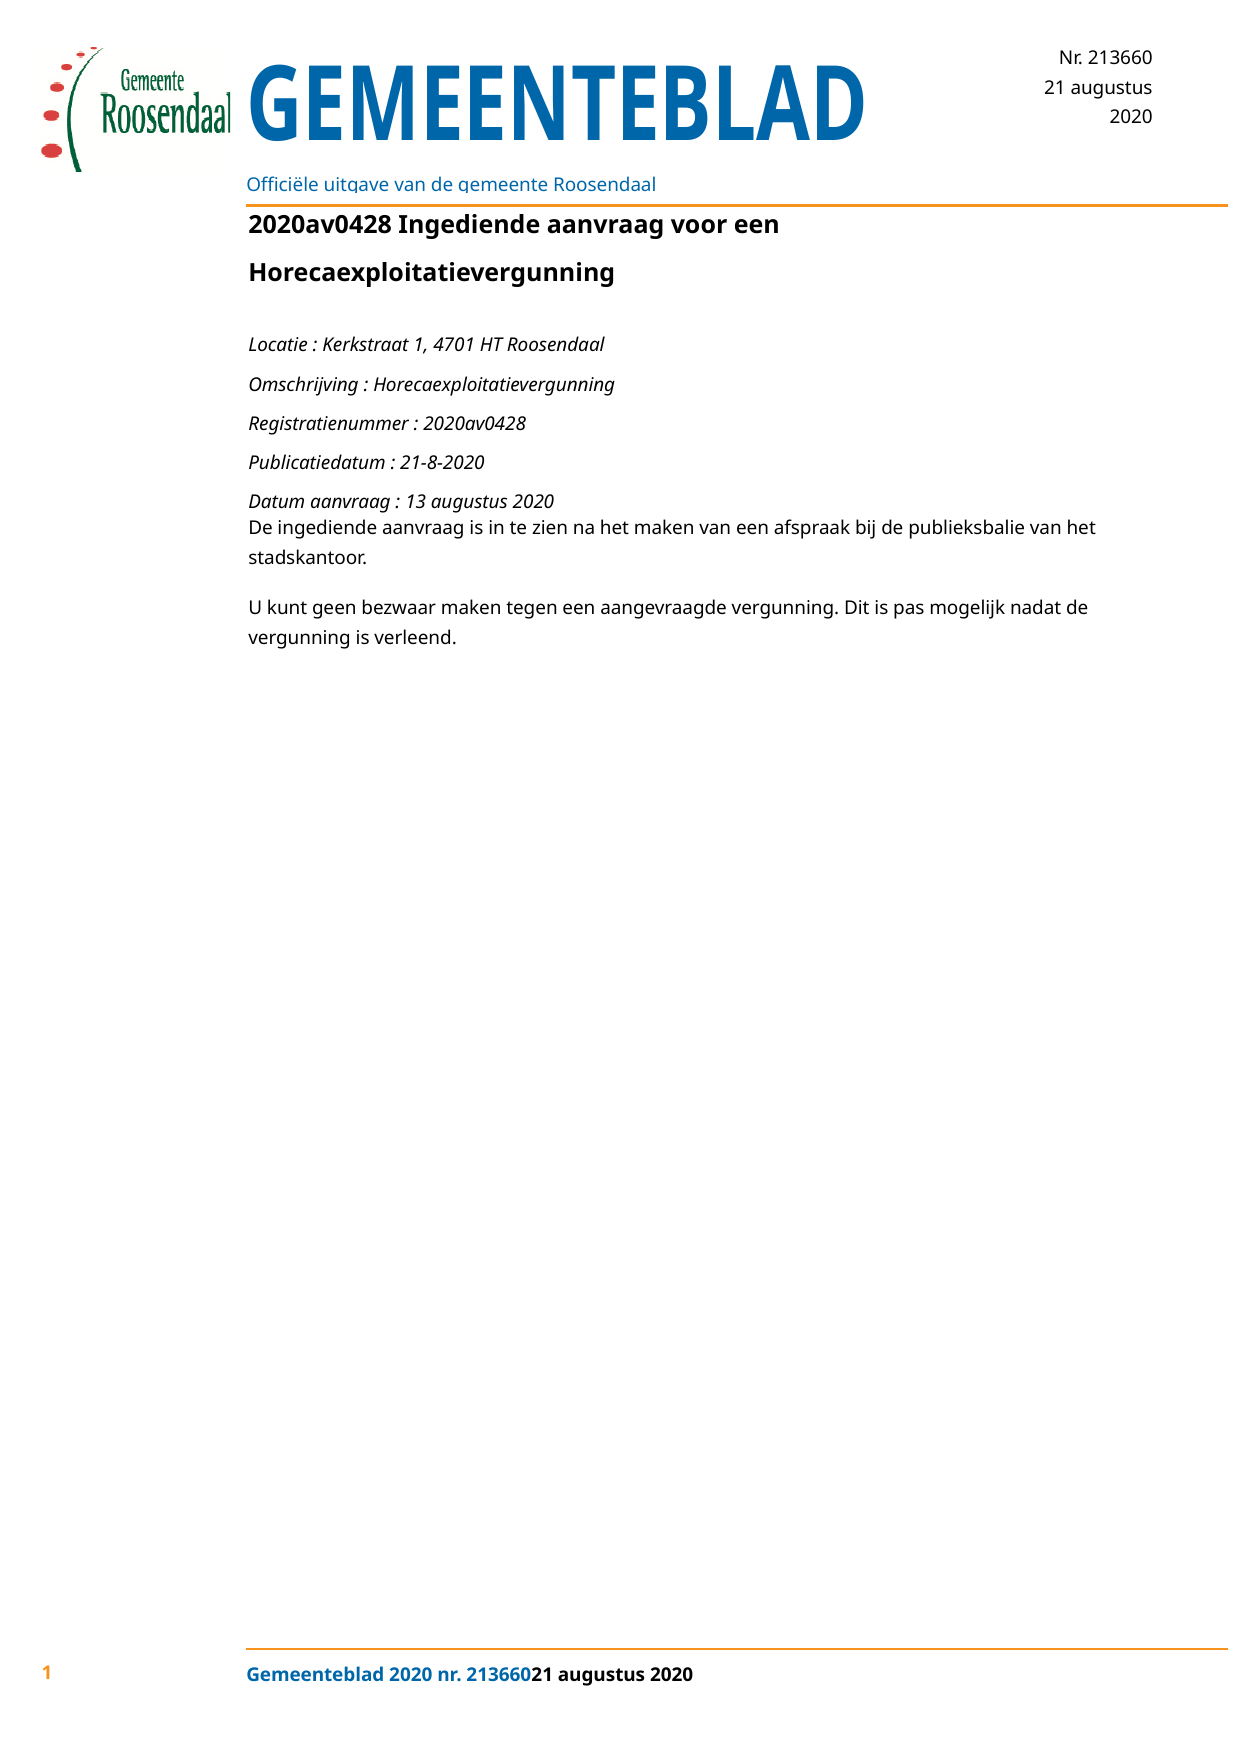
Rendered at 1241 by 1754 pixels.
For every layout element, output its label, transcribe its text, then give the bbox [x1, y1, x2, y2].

text Publicatiedatum : 21-8-2020 [248, 449, 1152, 475]
text Registratienummer : 2020av0428 [248, 410, 1152, 436]
text U kunt geen bezwaar maken tegen een aangevraagde vergunning. Dit is pas mogelijk nadat de vergunning is verleend. [248, 594, 1152, 649]
text Datum aanvraag : 13 augustus 2020 [248, 488, 1152, 514]
text Omschrijving : Horecaexploitatievergunning [248, 371, 1152, 396]
picture [41, 47, 231, 172]
text 2020av0428 Ingediende aanvraag voor een Horecaexploitatievergunning [248, 207, 1152, 288]
text De ingediende aanvraag is in te zien na het maken van een afspraak bij de publieksbalie van het stadskantoor. [248, 514, 1152, 569]
text Locatie : Kerkstraat 1, 4701 HT Roosendaal [248, 331, 1152, 357]
